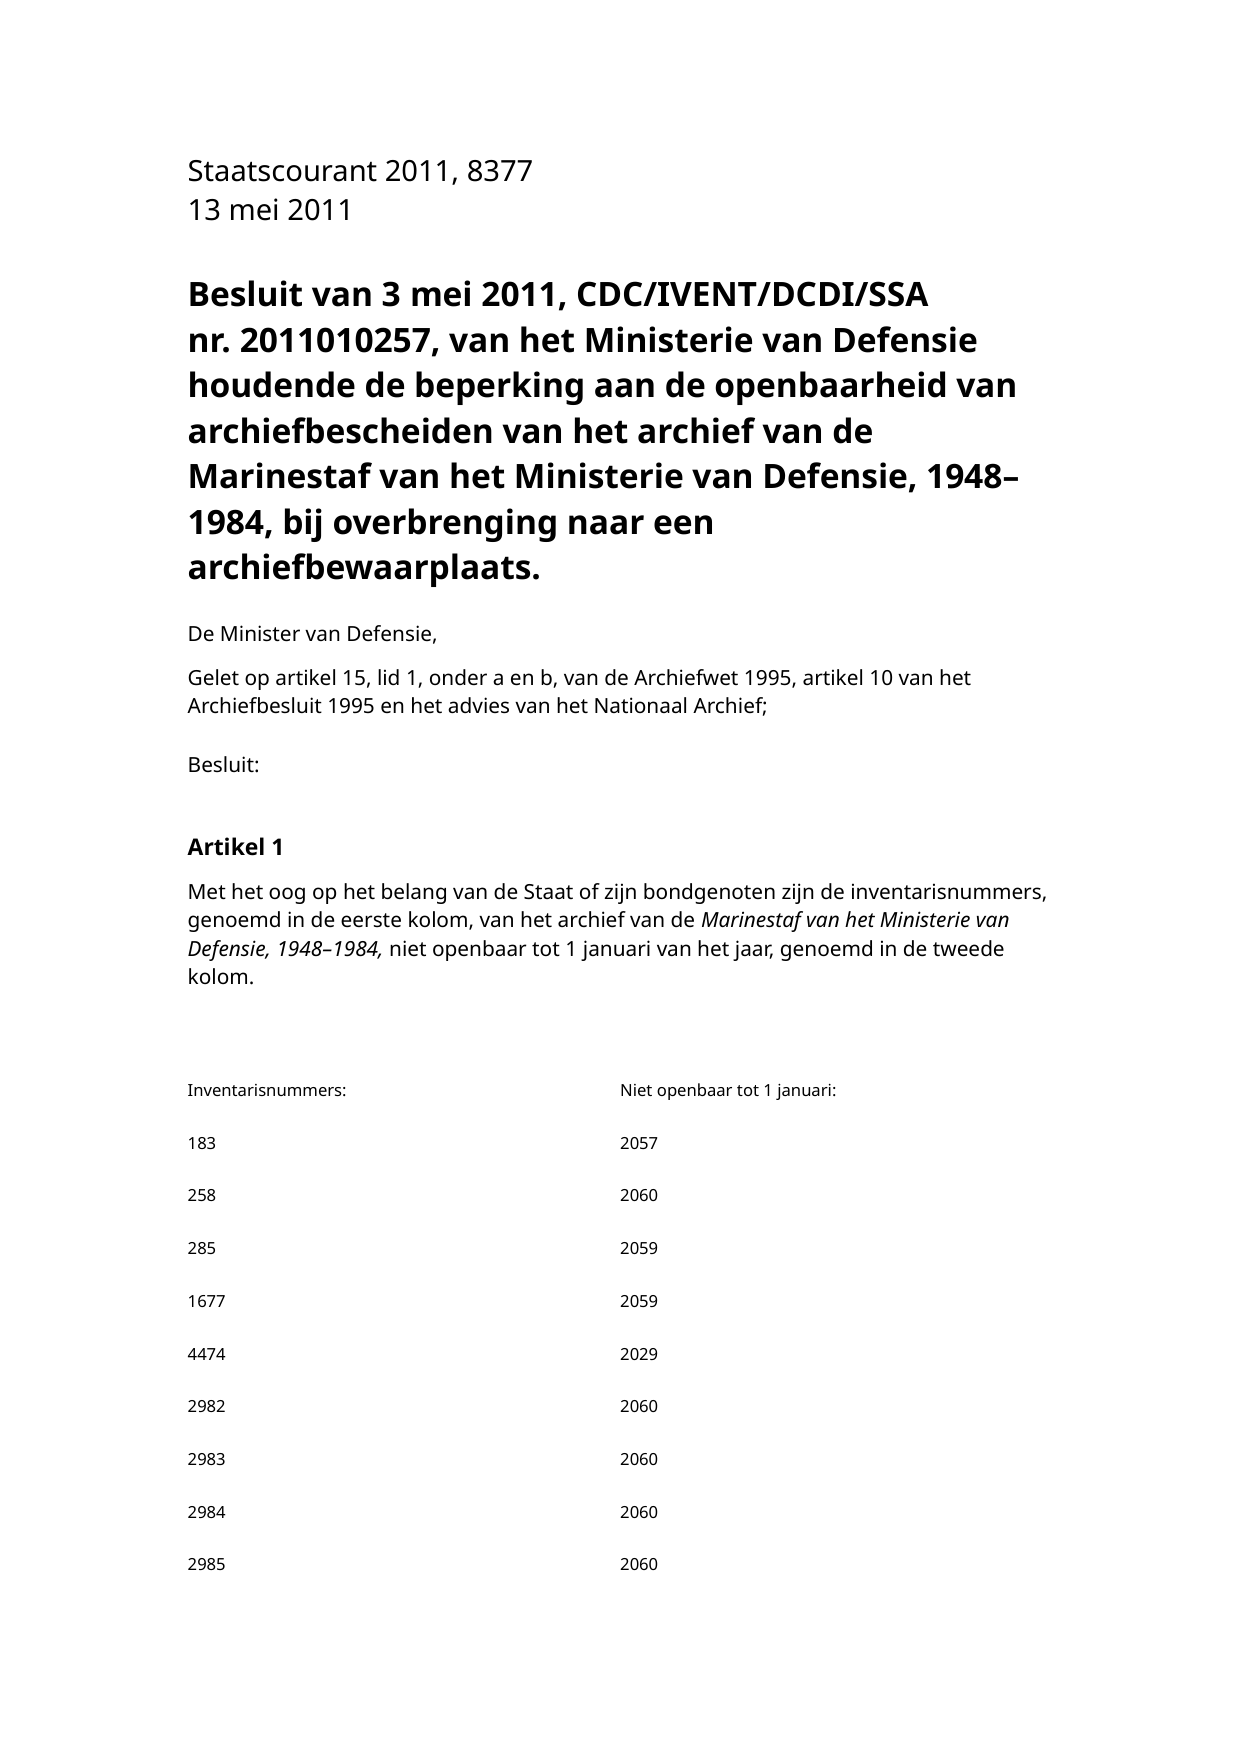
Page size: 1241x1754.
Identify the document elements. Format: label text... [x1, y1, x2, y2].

table_cell 4474 [188, 1342, 620, 1395]
table_cell 2983 [188, 1448, 620, 1500]
table_header Niet openbaar tot 1 januari: [620, 1079, 1053, 1131]
text Gelet op artikel 15, lid 1, onder a en b, van de Archiefwet 1995, artikel 10 van het Archiefbesluit 1995 en het advies van het Nationaal Archief; [187, 663, 1053, 720]
text Staatscourant 2011, 8377 [187, 150, 1053, 190]
table_cell 2060 [620, 1448, 1053, 1500]
table_cell 2029 [620, 1342, 1053, 1395]
table_cell 2060 [620, 1184, 1053, 1237]
table_cell 2059 [620, 1237, 1053, 1289]
subtitle Besluit van 3 mei 2011, CDC/IVENT/DCDI/SSA nr. 2011010257, van het Ministerie van Defensie houdende de beperking aan de openbaarheid van archiefbescheiden van het archief van de Marinestaf van het Ministerie van Defensie, 1948–1984, bij overbrenging naar een archiefbewaarplaats. [187, 271, 1053, 589]
table_header Inventarisnummers: [188, 1079, 620, 1131]
table_cell 285 [188, 1237, 620, 1289]
table_cell 258 [188, 1184, 620, 1237]
text Met het oog op het belang van de Staat of zijn bondgenoten zijn de inventarisnummers, genoemd in de eerste kolom, van het archief van de Marinestaf van het Ministerie van Defensie, 1948–1984, niet openbaar tot 1 januari van het jaar, genoemd in de tweede kolom. [187, 877, 1053, 991]
text De Minister van Defensie, [187, 619, 1053, 648]
table_cell 2060 [620, 1395, 1053, 1448]
table_cell 2984 [188, 1500, 620, 1553]
table_cell 2060 [620, 1500, 1053, 1553]
subtitle Artikel 1 [187, 831, 1053, 862]
table_cell 2982 [188, 1395, 620, 1448]
text 13 mei 2011 [187, 190, 1053, 229]
table_cell 2059 [620, 1290, 1053, 1342]
table_cell 183 [188, 1131, 620, 1184]
text Besluit: [187, 750, 1053, 778]
table_cell 1677 [188, 1290, 620, 1342]
table_cell 2057 [620, 1131, 1053, 1184]
table_cell 2060 [620, 1553, 1053, 1576]
table_cell 2985 [188, 1553, 620, 1576]
